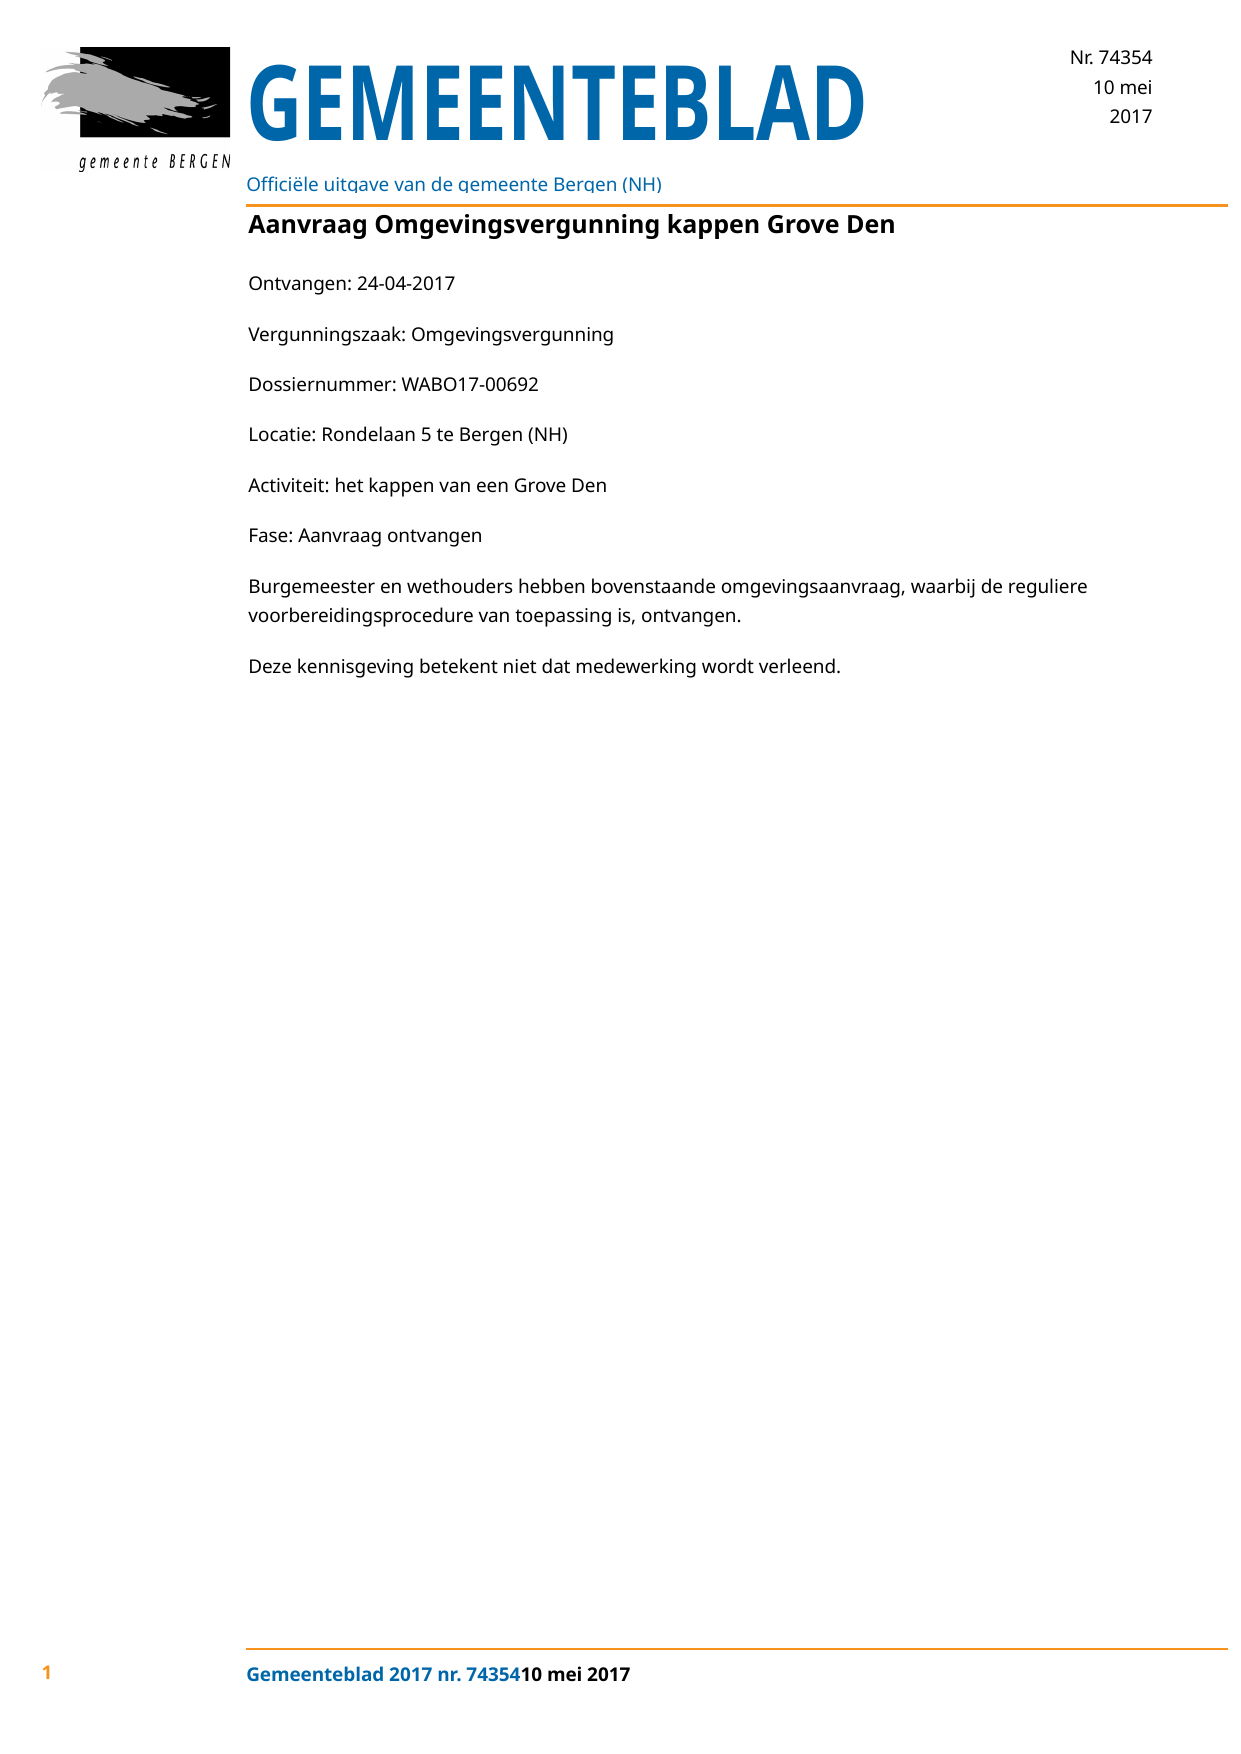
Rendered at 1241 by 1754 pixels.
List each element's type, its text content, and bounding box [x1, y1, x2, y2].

text Activiteit: het kappen van een Grove Den [248, 472, 1152, 498]
text Ontvangen: 24-04-2017 [248, 270, 1152, 296]
text Deze kennisgeving betekent niet dat medewerking wordt verleend. [248, 653, 1152, 678]
text Vergunningszaak: Omgevingsvergunning [248, 321, 1152, 346]
text Locatie: Rondelaan 5 te Bergen (NH) [248, 422, 1152, 447]
text Burgemeester en wethouders hebben bovenstaande omgevingsaanvraag, waarbij de reguliere voorbereidingsprocedure van toepassing is, ontvangen. [248, 573, 1152, 628]
text Aanvraag Omgevingsvergunning kappen Grove Den [248, 207, 1152, 241]
text Fase: Aanvraag ontvangen [248, 522, 1152, 548]
text Dossiernummer: WABO17-00692 [248, 371, 1152, 397]
picture [41, 47, 231, 172]
